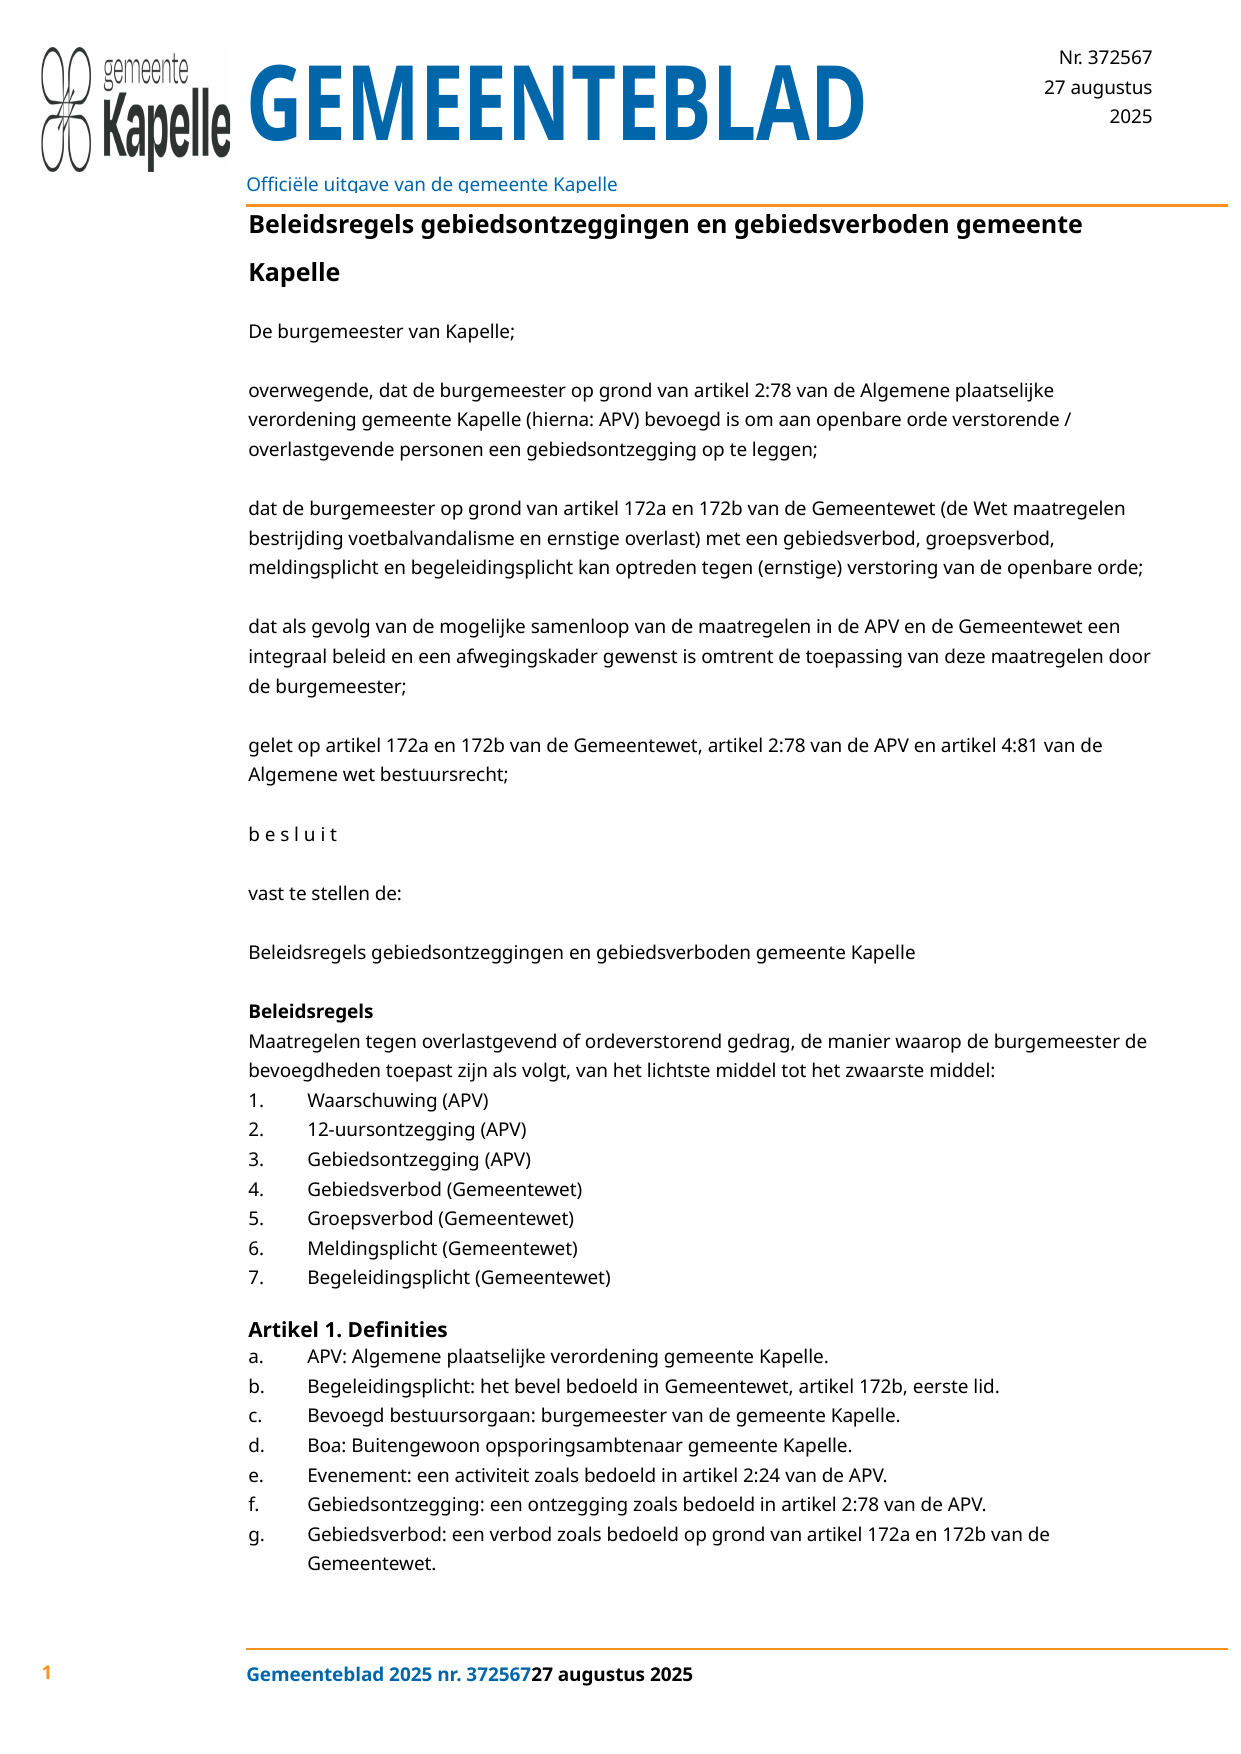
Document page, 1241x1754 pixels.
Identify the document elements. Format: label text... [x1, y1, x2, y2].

text Beleidsregels [248, 998, 1152, 1024]
list Evenement: een activiteit zoals bedoeld in artikel 2:24 van de APV. [248, 1462, 1152, 1487]
list 12-uursontzegging (APV) [248, 1117, 1152, 1142]
list Waarschuwing (APV) [248, 1087, 1152, 1113]
list APV: Algemene plaatselijke verordening gemeente Kapelle. [248, 1343, 1152, 1369]
text dat de burgemeester op grond van artikel 172a en 172b van de Gemeentewet (de Wet maatregelen bestrijding voetbalvandalisme en ernstige overlast) met een gebiedsverbod, groepsverbod, meldingsplicht en begeleidingsplicht kan optreden tegen (ernstige) verstoring van de openbare orde; [248, 495, 1152, 580]
list Boa: Buitengewoon opsporingsambtenaar gemeente Kapelle. [248, 1432, 1152, 1458]
list Bevoegd bestuursorgaan: burgemeester van de gemeente Kapelle. [248, 1403, 1152, 1428]
text gelet op artikel 172a en 172b van de Gemeentewet, artikel 2:78 van de APV en artikel 4:81 van de Algemene wet bestuursrecht; [248, 732, 1152, 787]
list Gebiedsverbod (Gemeentewet) [248, 1176, 1152, 1202]
text Artikel 1. Definities [248, 1315, 1152, 1343]
text Beleidsregels gebiedsontzeggingen en gebiedsverboden gemeente Kapelle [248, 207, 1152, 288]
list Begeleidingsplicht (Gemeentewet) [248, 1264, 1152, 1290]
list Gebiedsontzegging (APV) [248, 1146, 1152, 1172]
list Meldingsplicht (Gemeentewet) [248, 1235, 1152, 1261]
text De burgemeester van Kapelle; [248, 318, 1152, 344]
text overwegende, dat de burgemeester op grond van artikel 2:78 van de Algemene plaatselijke verordening gemeente Kapelle (hierna: APV) bevoegd is om aan openbare orde verstorende / overlastgevende personen een gebiedsontzegging op te leggen; [248, 377, 1152, 462]
list Gebiedsverbod: een verbod zoals bedoeld op grond van artikel 172a en 172b van de Gemeentewet. [248, 1521, 1152, 1576]
text Maatregelen tegen overlastgevend of ordeverstorend gedrag, de manier waarop de burgemeester de bevoegdheden toepast zijn als volgt, van het lichtste middel tot het zwaarste middel: [248, 1028, 1152, 1083]
list Gebiedsontzegging: een ontzegging zoals bedoeld in artikel 2:78 van de APV. [248, 1491, 1152, 1517]
picture [41, 47, 231, 172]
list Begeleidingsplicht: het bevel bedoeld in Gemeentewet, artikel 172b, eerste lid. [248, 1373, 1152, 1399]
text dat als gevolg van de mogelijke samenloop van de maatregelen in de APV en de Gemeentewet een integraal beleid en een afwegingskader gewenst is omtrent de toepassing van deze maatregelen door de burgemeester; [248, 614, 1152, 699]
text vast te stellen de: [248, 880, 1152, 906]
list Groepsverbod (Gemeentewet) [248, 1205, 1152, 1231]
text Beleidsregels gebiedsontzeggingen en gebiedsverboden gemeente Kapelle [248, 939, 1152, 965]
text b e s l u i t [248, 821, 1152, 847]
